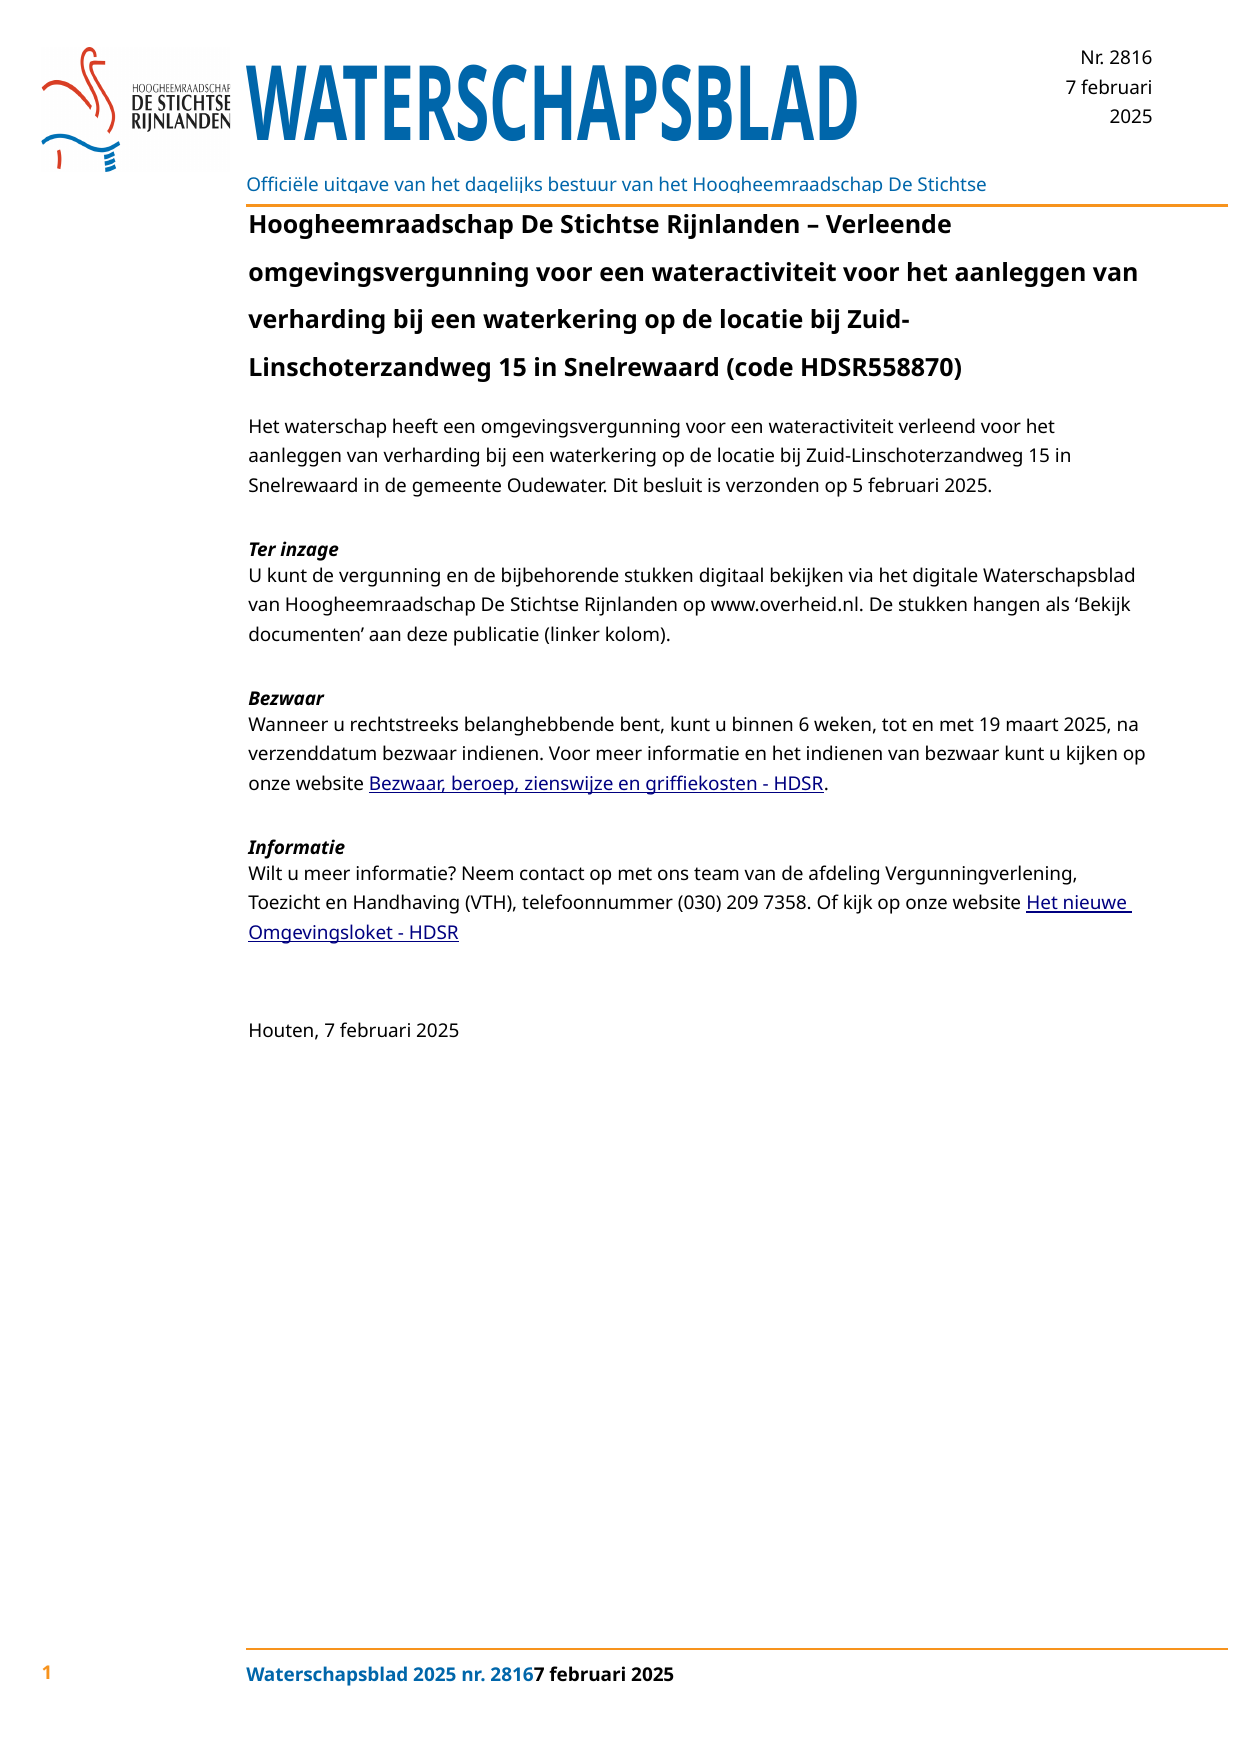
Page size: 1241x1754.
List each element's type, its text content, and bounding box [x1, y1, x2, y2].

text Wanneer u rechtstreeks belanghebbende bent, kunt u binnen 6 weken, tot en met 19 maart 2025, na verzenddatum bezwaar indienen. Voor meer informatie en het indienen van bezwaar kunt u kijken op onze website Bezwaar, beroep, zienswijze en griffiekosten - HDSR. [248, 711, 1152, 796]
text U kunt de vergunning en de bijbehorende stukken digitaal bekijken via het digitale Waterschapsblad van Hoogheemraadschap De Stichtse Rijnlanden op www.overheid.nl. De stukken hangen als ‘Bekijk documenten’ aan deze publicatie (linker kolom). [248, 562, 1152, 647]
text Hoogheemraadschap De Stichtse Rijnlanden – Verleende omgevingsvergunning voor een wateractiviteit voor het aanleggen van verharding bij een waterkering op de locatie bij Zuid-Linschoterzandweg 15 in Snelrewaard (code HDSR558870) [248, 207, 1152, 384]
text Informatie [248, 834, 1152, 860]
text Ter inzage [248, 536, 1152, 562]
text Het waterschap heeft een omgevingsvergunning voor een wateractiviteit verleend voor het aanleggen van verharding bij een waterkering op de locatie bij Zuid-Linschoterzandweg 15 in Snelrewaard in de gemeente Oudewater. Dit besluit is verzonden op 5 februari 2025. [248, 413, 1152, 498]
picture [41, 47, 231, 172]
text Houten, 7 februari 2025 [248, 1017, 1152, 1043]
text Bezwaar [248, 685, 1152, 711]
text Wilt u meer informatie? Neem contact op met ons team van de afdeling Vergunningverlening, Toezicht en Handhaving (VTH), telefoonnummer (030) 209 7358. Of kijk op onze website Het nieuwe Omgevingsloket - HDSR [248, 860, 1152, 944]
